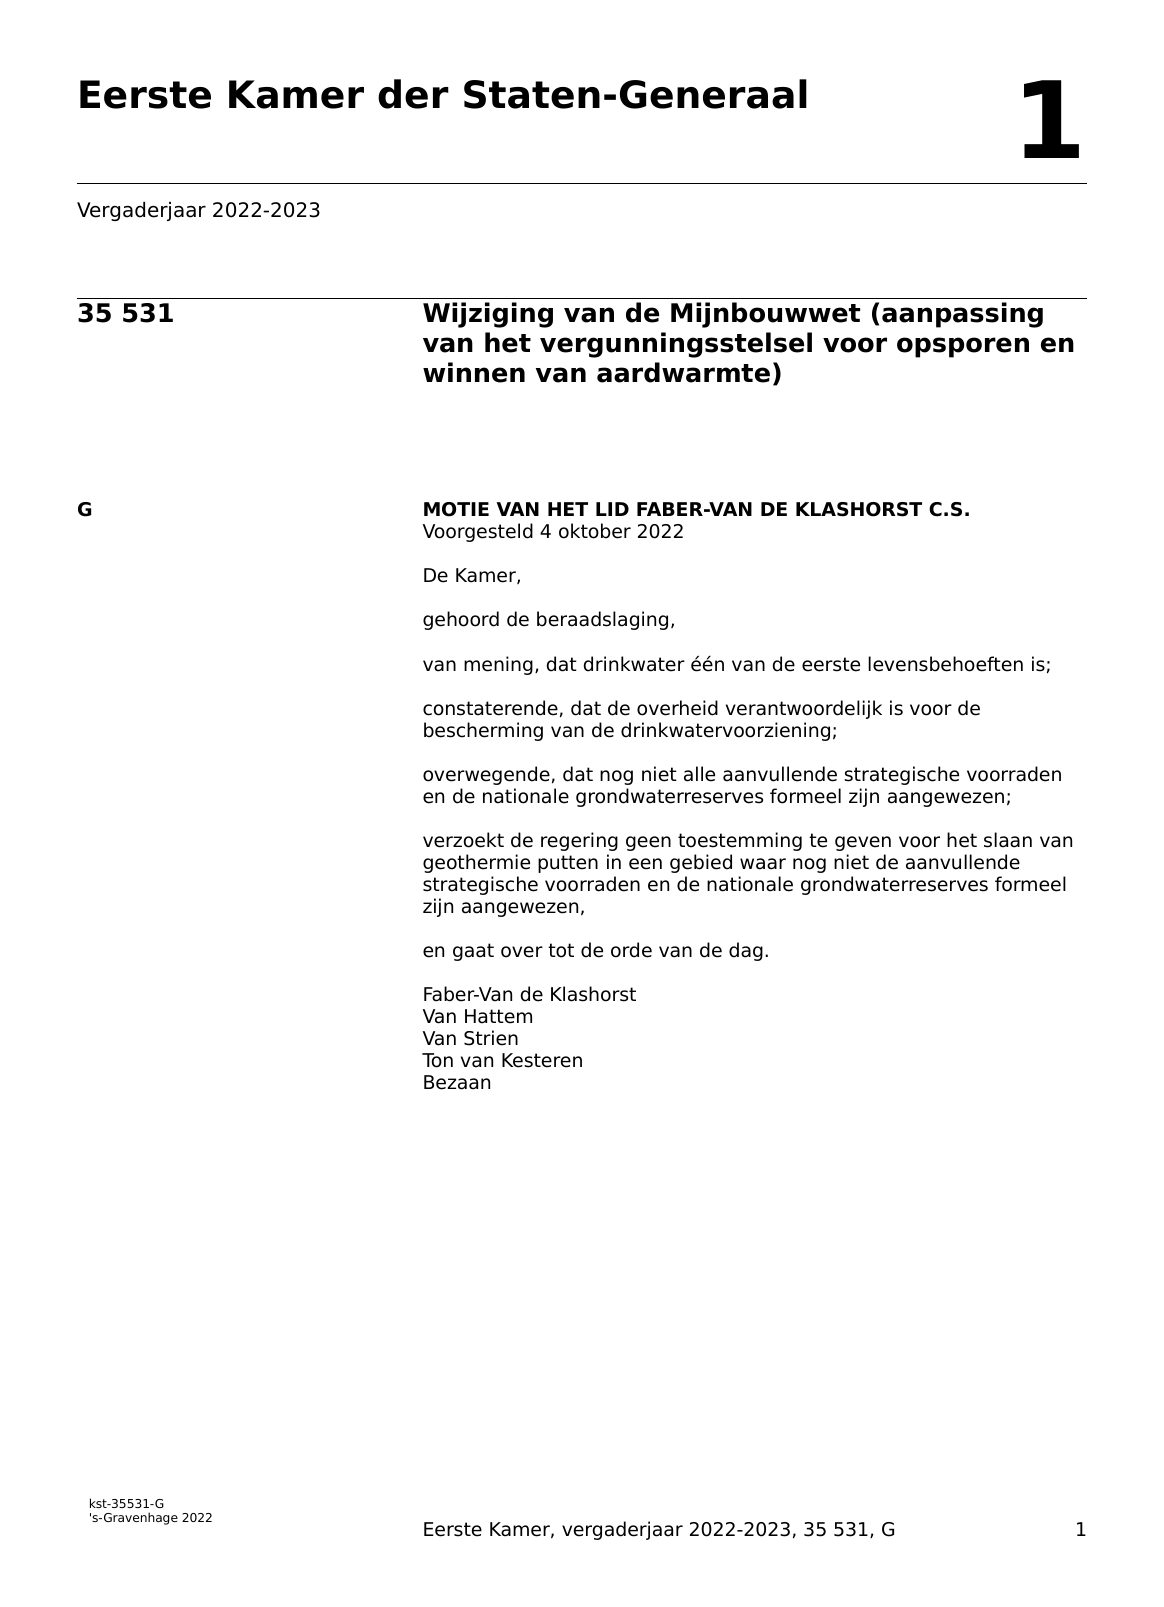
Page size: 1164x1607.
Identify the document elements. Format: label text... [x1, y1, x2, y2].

table_cell Vergaderjaar 2022-2023 [77, 184, 1087, 298]
text gehoord de beraadslaging, [422, 609, 1087, 631]
subtitle G MOTIE VAN HET LID FABER-VAN DE KLASHORST C.S. [77, 499, 1087, 521]
text Voorgesteld 4 oktober 2022 [422, 521, 1087, 543]
text overwegende, dat nog niet alle aanvullende strategische voorraden en de nationale grondwaterreserves formeel zijn aangewezen; [422, 764, 1087, 808]
text Van Hattem [422, 1006, 1087, 1028]
text Ton van Kesteren [422, 1050, 1087, 1072]
text 's-Gravenhage 2022 [88, 1511, 323, 1525]
text Van Strien [422, 1028, 1087, 1050]
text en gaat over tot de orde van de dag. [422, 940, 1087, 962]
subtitle 35 531 Wijziging van de Mijnbouwwet (aanpassing van het vergunningsstelsel voor opsporen en winnen van aardwarmte) [77, 299, 1087, 388]
table_header 1 [886, 59, 1087, 183]
text De Kamer, [422, 565, 1087, 587]
text van mening, dat drinkwater één van de eerste levensbehoeften is; [422, 653, 1087, 676]
text Faber-Van de Klashorst [422, 984, 1087, 1006]
table_header Eerste Kamer der Staten-Generaal [77, 59, 886, 183]
text Bezaan [422, 1072, 1087, 1094]
text kst-35531-G [88, 1497, 323, 1511]
text constaterende, dat de overheid verantwoordelijk is voor de bescherming van de drinkwatervoorziening; [422, 698, 1087, 742]
text verzoekt de regering geen toestemming te geven voor het slaan van geothermie putten in een gebied waar nog niet de aanvullende strategische voorraden en de nationale grondwaterreserves formeel zijn aangewezen, [422, 830, 1087, 918]
